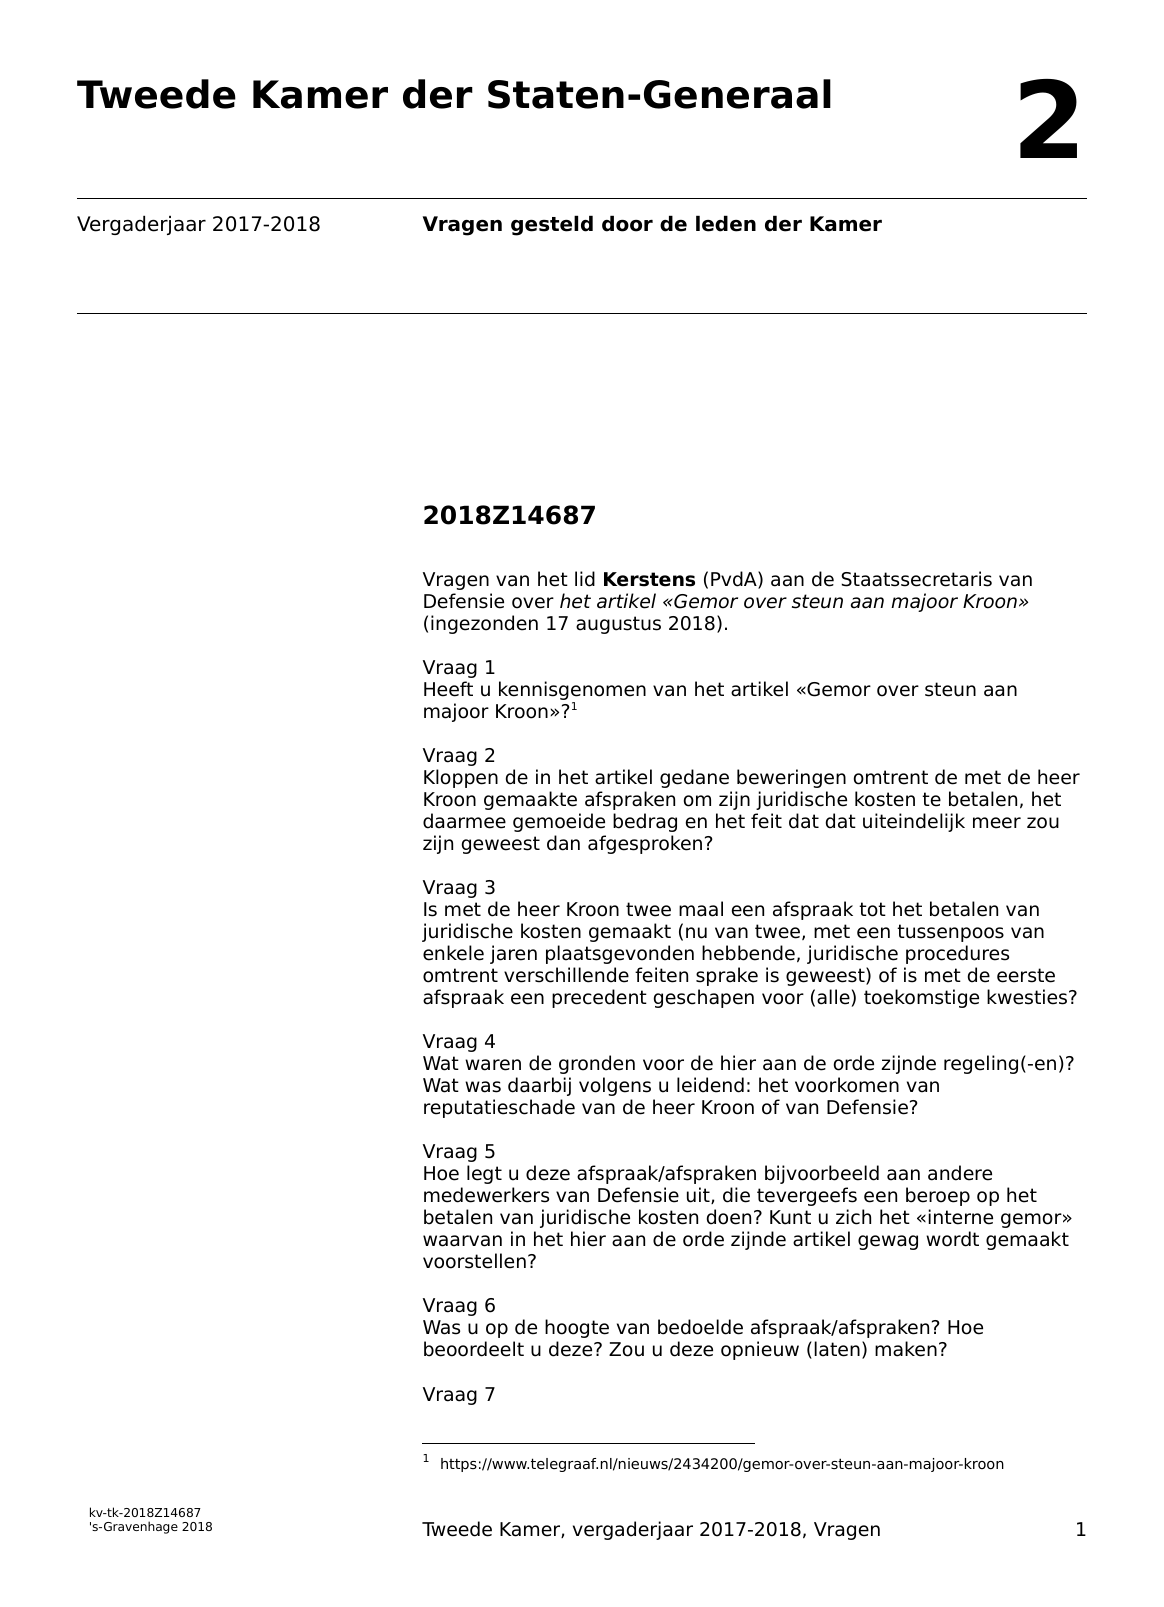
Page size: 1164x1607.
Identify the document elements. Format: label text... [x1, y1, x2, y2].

table_header 2 [886, 59, 1087, 198]
table_cell Vergaderjaar 2017-2018 [77, 199, 422, 313]
text Vraag 7 [422, 1383, 1087, 1405]
text Vraag 5 [422, 1141, 1087, 1163]
text https://www.telegraaf.nl/nieuws/2434200/gemor-over-steun-aan-majoor-kroon [422, 1452, 1087, 1474]
table_header Tweede Kamer der Staten-Generaal [77, 59, 886, 198]
text Vraag 4 [422, 1031, 1087, 1053]
text 2018Z14687 [422, 501, 1087, 531]
text Vraag 2 [422, 745, 1087, 767]
text Vraag 3 [422, 877, 1087, 899]
text Was u op de hoogte van bedoelde afspraak/afspraken? Hoe beoordeelt u deze? Zou u deze opnieuw (laten) maken? [422, 1317, 1087, 1361]
text Vragen van het lid Kerstens (PvdA) aan de Staatssecretaris van Defensie over het artikel «Gemor over steun aan majoor Kroon» (ingezonden 17 augustus 2018). [422, 569, 1087, 635]
text Vraag 1 [422, 657, 1087, 679]
table_cell Vragen gesteld door de leden der Kamer [422, 199, 1087, 313]
text Heeft u kennisgenomen van het artikel «Gemor over steun aan majoor Kroon»? [422, 679, 1087, 723]
text kv-tk-2018Z14687 [88, 1506, 323, 1520]
text Kloppen de in het artikel gedane beweringen omtrent de met de heer Kroon gemaakte afspraken om zijn juridische kosten te betalen, het daarmee gemoeide bedrag en het feit dat dat uiteindelijk meer zou zijn geweest dan afgesproken? [422, 767, 1087, 855]
text Vraag 6 [422, 1295, 1087, 1317]
text 's-Gravenhage 2018 [88, 1520, 323, 1534]
text Hoe legt u deze afspraak/afspraken bijvoorbeeld aan andere medewerkers van Defensie uit, die tevergeefs een beroep op het betalen van juridische kosten doen? Kunt u zich het «interne gemor» waarvan in het hier aan de orde zijnde artikel gewag wordt gemaakt voorstellen? [422, 1163, 1087, 1273]
text Is met de heer Kroon twee maal een afspraak tot het betalen van juridische kosten gemaakt (nu van twee, met een tussenpoos van enkele jaren plaatsgevonden hebbende, juridische procedures omtrent verschillende feiten sprake is geweest) of is met de eerste afspraak een precedent geschapen voor (alle) toekomstige kwesties? [422, 899, 1087, 1009]
text Wat waren de gronden voor de hier aan de orde zijnde regeling(-en)? Wat was daarbij volgens u leidend: het voorkomen van reputatieschade van de heer Kroon of van Defensie? [422, 1053, 1087, 1119]
